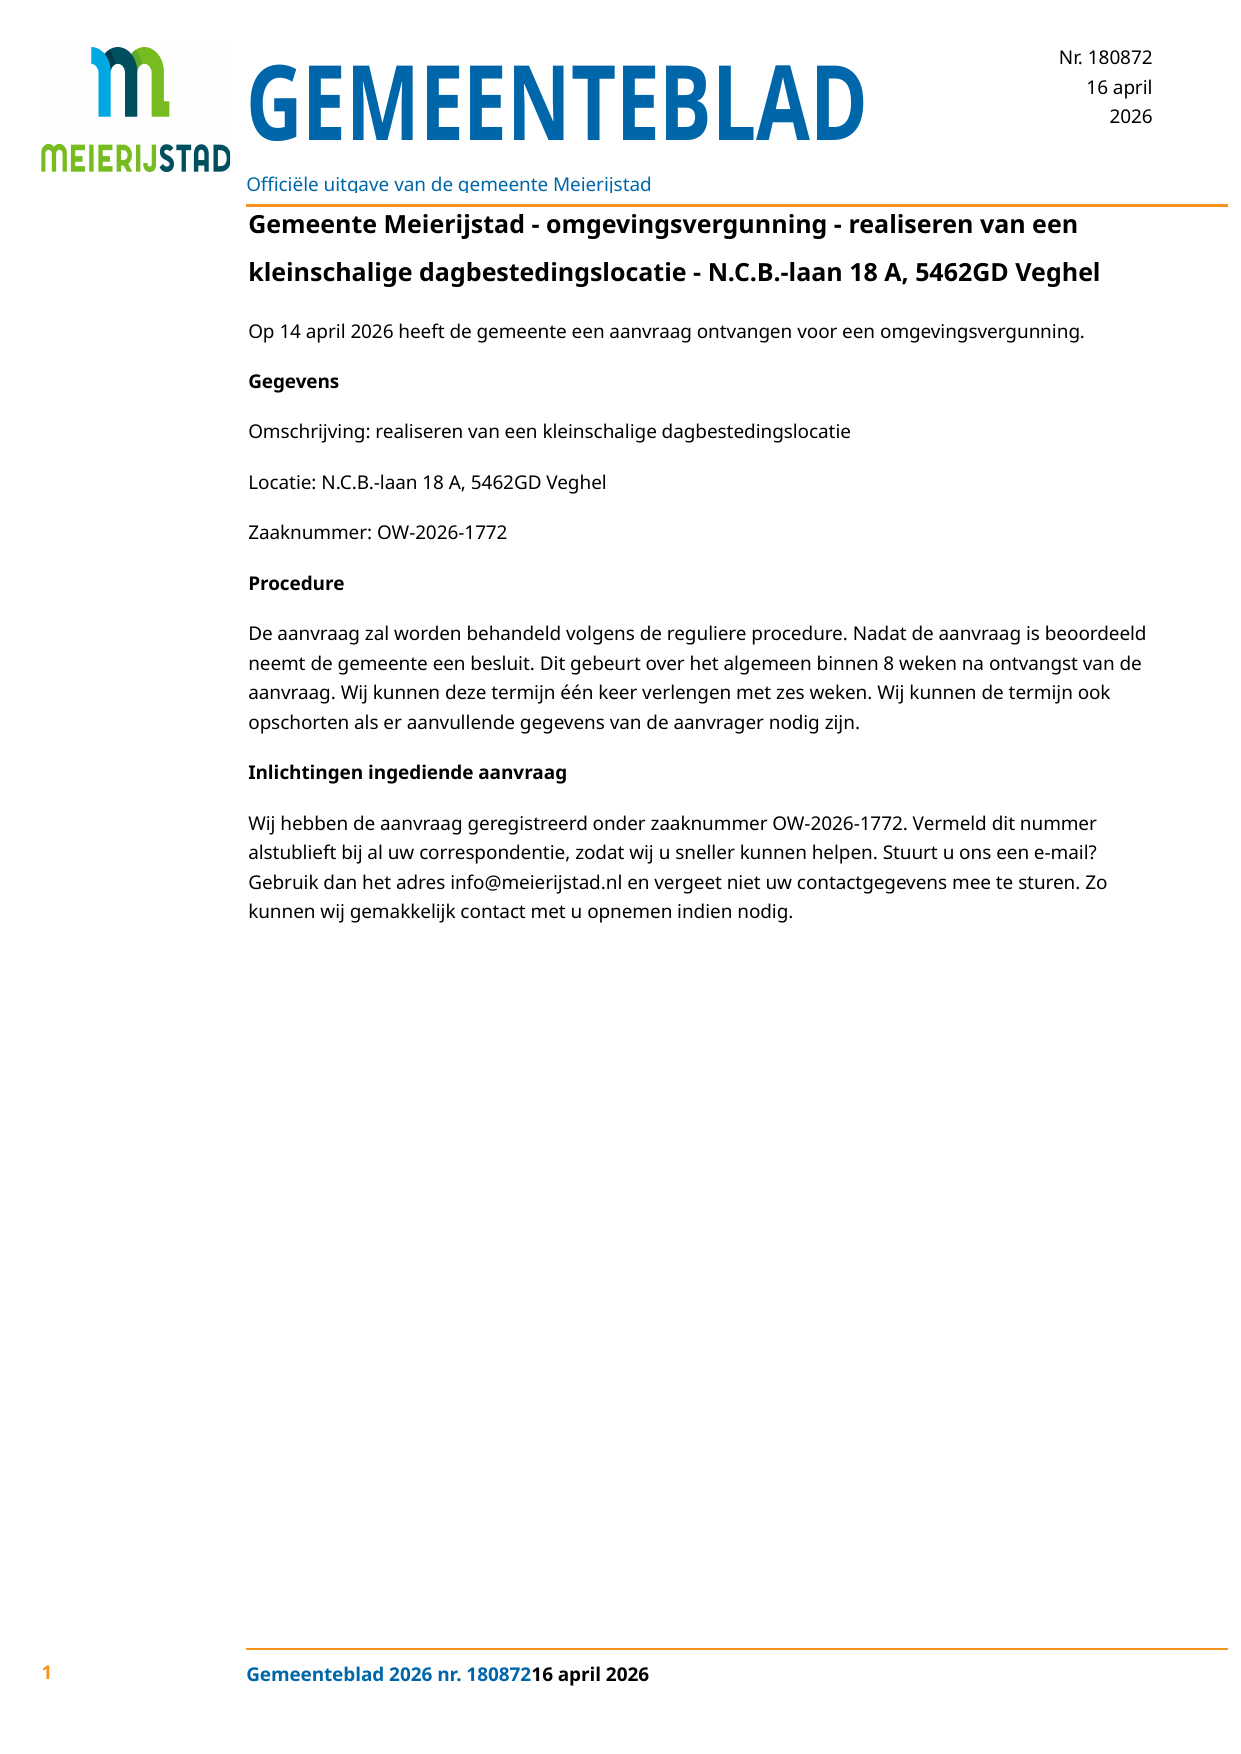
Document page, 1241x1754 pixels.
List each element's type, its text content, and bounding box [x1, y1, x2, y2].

text Gemeente Meierijstad - omgevingsvergunning - realiseren van een kleinschalige dagbestedingslocatie - N.C.B.-laan 18 A, 5462GD Veghel [248, 207, 1152, 288]
text Op 14 april 2026 heeft de gemeente een aanvraag ontvangen voor een omgevingsvergunning. [248, 318, 1152, 344]
text Zaaknummer: OW-2026-1772 [248, 519, 1152, 545]
text Omschrijving: realiseren van een kleinschalige dagbestedingslocatie [248, 419, 1152, 444]
text Gegevens [248, 368, 1152, 394]
text Inlichtingen ingediende aanvraag [248, 759, 1152, 785]
text Wij hebben de aanvraag geregistreerd onder zaaknummer OW-2026-1772. Vermeld dit nummer alstublieft bij al uw correspondentie, zodat wij u sneller kunnen helpen. Stuurt u ons een e-mail? Gebruik dan het adres info@meierijstad.nl en vergeet niet uw contactgegevens mee te sturen. Zo kunnen wij gemakkelijk contact met u opnemen indien nodig. [248, 810, 1152, 924]
text De aanvraag zal worden behandeld volgens de reguliere procedure. Nadat de aanvraag is beoordeeld neemt de gemeente een besluit. Dit gebeurt over het algemeen binnen 8 weken na ontvangst van de aanvraag. Wij kunnen deze termijn één keer verlengen met zes weken. Wij kunnen de termijn ook opschorten als er aanvullende gegevens van de aanvrager nodig zijn. [248, 620, 1152, 735]
picture [41, 47, 231, 172]
text Locatie: N.C.B.-laan 18 A, 5462GD Veghel [248, 469, 1152, 495]
text Procedure [248, 570, 1152, 596]
